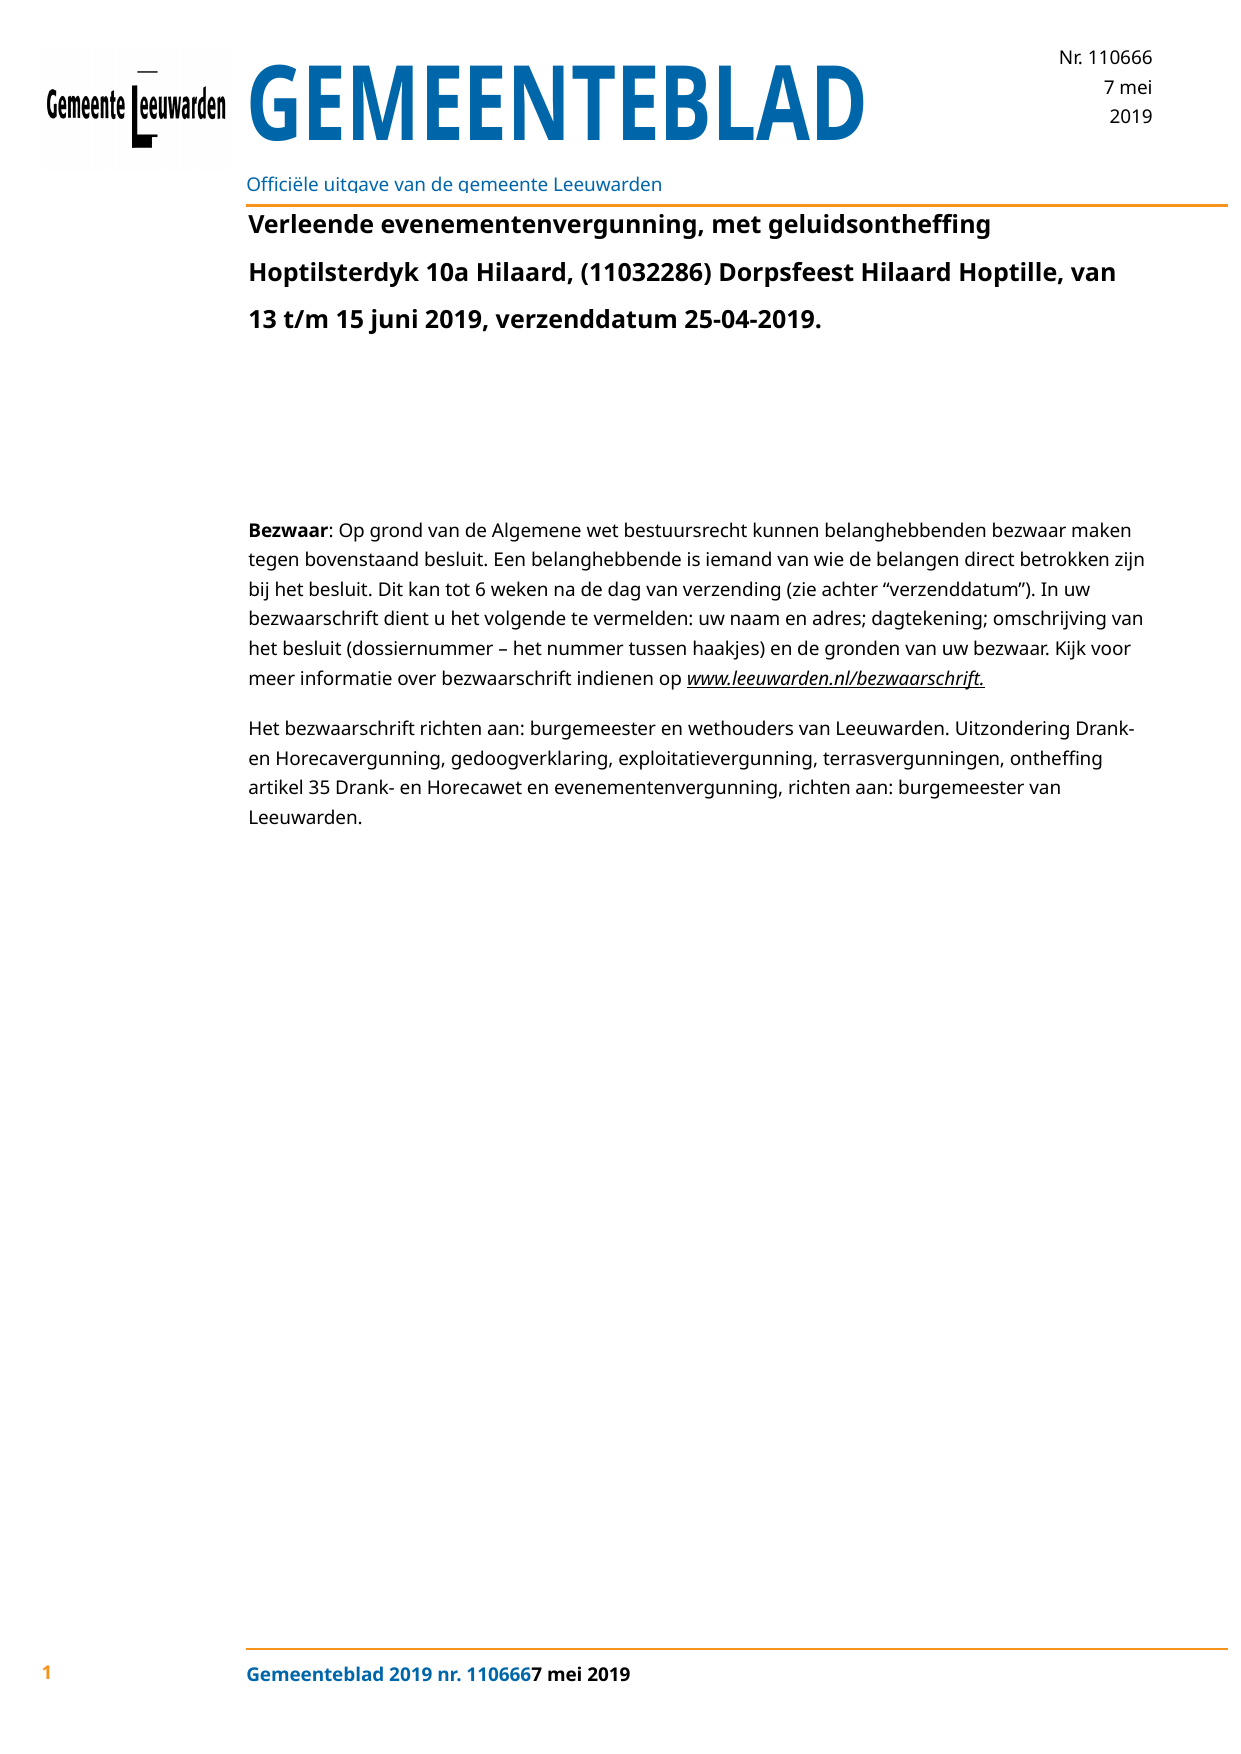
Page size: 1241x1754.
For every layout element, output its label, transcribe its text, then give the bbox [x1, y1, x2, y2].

text Verleende evenementenvergunning, met geluidsontheffing Hoptilsterdyk 10a Hilaard, (11032286) Dorpsfeest Hilaard Hoptille, van 13 t/m 15 juni 2019, verzenddatum 25-04-2019. [248, 207, 1152, 336]
text Het bezwaarschrift richten aan: burgemeester en wethouders van Leeuwarden. Uitzondering Drank- en Horecavergunning, gedoogverklaring, exploitatievergunning, terrasvergunningen, ontheffing artikel 35 Drank- en Horecawet en evenementenvergunning, richten aan: burgemeester van Leeuwarden. [248, 715, 1152, 829]
picture [41, 47, 231, 172]
text Bezwaar: Op grond van de Algemene wet bestuursrecht kunnen belanghebbenden bezwaar maken tegen bovenstaand besluit. Een belanghebbende is iemand van wie de belangen direct betrokken zijn bij het besluit. Dit kan tot 6 weken na de dag van verzending (zie achter “verzenddatum”). In uw bezwaarschrift dient u het volgende te vermelden: uw naam en adres; dagtekening; omschrijving van het besluit (dossiernummer – het nummer tussen haakjes) en de gronden van uw bezwaar. Kijk voor meer informatie over bezwaarschrift indienen op www.leeuwarden.nl/bezwaarschrift. [248, 517, 1152, 690]
